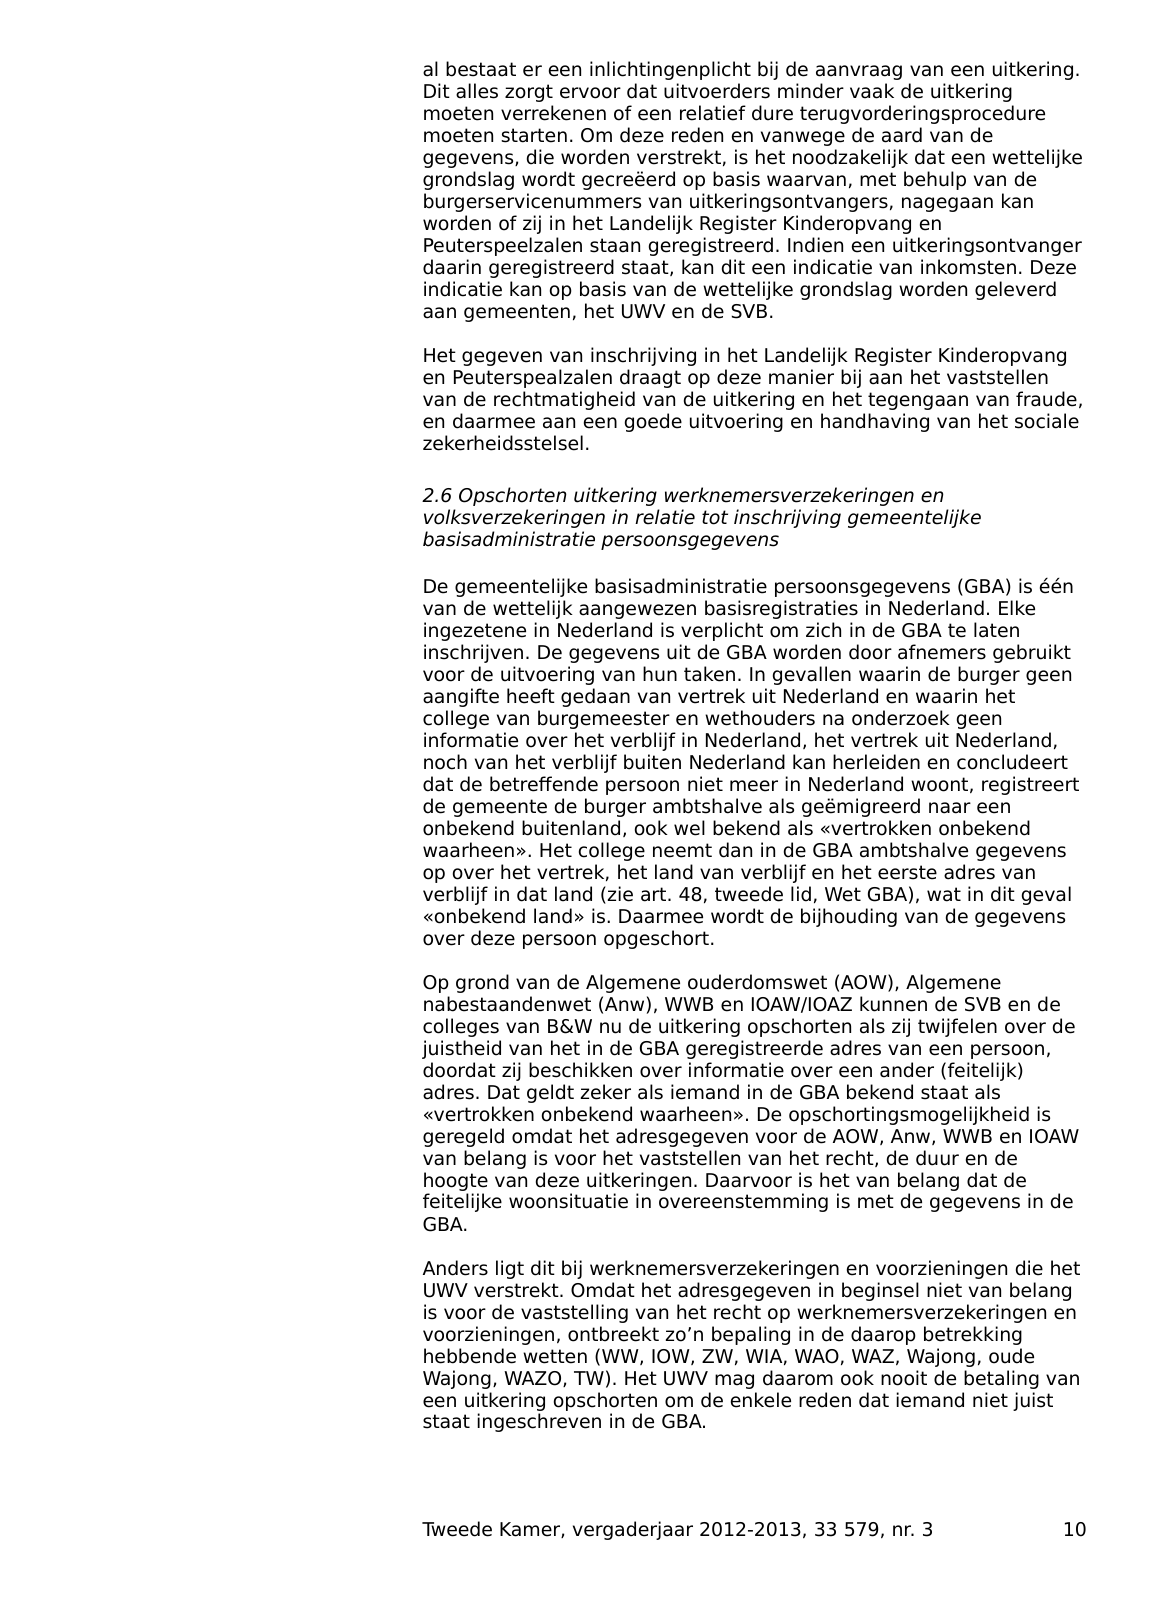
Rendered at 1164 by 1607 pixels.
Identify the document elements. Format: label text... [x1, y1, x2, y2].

text al bestaat er een inlichtingenplicht bij de aanvraag van een uitkering. Dit alles zorgt ervoor dat uitvoerders minder vaak de uitkering moeten verrekenen of een relatief dure terugvorderingsprocedure moeten starten. Om deze reden en vanwege de aard van de gegevens, die worden verstrekt, is het noodzakelijk dat een wettelijke grondslag wordt gecreëerd op basis waarvan, met behulp van de burgerservicenummers van uitkeringsontvangers, nagegaan kan worden of zij in het Landelijk Register Kinderopvang en Peuterspeelzalen staan geregistreerd. Indien een uitkeringsontvanger daarin geregistreerd staat, kan dit een indicatie van inkomsten. Deze indicatie kan op basis van de wettelijke grondslag worden geleverd aan gemeenten, het UWV en de SVB. [422, 59, 1087, 323]
text Het gegeven van inschrijving in het Landelijk Register Kinderopvang en Peuterspealzalen draagt op deze manier bij aan het vaststellen van de rechtmatigheid van de uitkering en het tegengaan van fraude, en daarmee aan een goede uitvoering en handhaving van het sociale zekerheidsstelsel. [422, 345, 1087, 455]
text Anders ligt dit bij werknemersverzekeringen en voorzieningen die het UWV verstrekt. Omdat het adresgegeven in beginsel niet van belang is voor de vaststelling van het recht op werknemersverzekeringen en voorzieningen, ontbreekt zo’n bepaling in de daarop betrekking hebbende wetten (WW, IOW, ZW, WIA, WAO, WAZ, Wajong, oude Wajong, WAZO, TW). Het UWV mag daarom ook nooit de betaling van een uitkering opschorten om de enkele reden dat iemand niet juist staat ingeschreven in de GBA. [422, 1258, 1087, 1433]
text De gemeentelijke basisadministratie persoonsgegevens (GBA) is één van de wettelijk aangewezen basisregistraties in Nederland. Elke ingezetene in Nederland is verplicht om zich in de GBA te laten inschrijven. De gegevens uit de GBA worden door afnemers gebruikt voor de uitvoering van hun taken. In gevallen waarin de burger geen aangifte heeft gedaan van vertrek uit Nederland en waarin het college van burgemeester en wethouders na onderzoek geen informatie over het verblijf in Nederland, het vertrek uit Nederland, noch van het verblijf buiten Nederland kan herleiden en concludeert dat de betreffende persoon niet meer in Nederland woont, registreert de gemeente de burger ambtshalve als geëmigreerd naar een onbekend buitenland, ook wel bekend als «vertrokken onbekend waarheen». Het college neemt dan in de GBA ambtshalve gegevens op over het vertrek, het land van verblijf en het eerste adres van verblijf in dat land (zie art. 48, tweede lid, Wet GBA), wat in dit geval «onbekend land» is. Daarmee wordt de bijhouding van de gegevens over deze persoon opgeschort. [422, 576, 1087, 949]
subtitle 2.6 Opschorten uitkering werknemersverzekeringen en volksverzekeringen in relatie tot inschrijving gemeentelijke basisadministratie persoonsgegevens [422, 485, 1087, 551]
text Op grond van de Algemene ouderdomswet (AOW), Algemene nabestaandenwet (Anw), WWB en IOAW/IOAZ kunnen de SVB en de colleges van B&W nu de uitkering opschorten als zij twijfelen over de juistheid van het in de GBA geregistreerde adres van een persoon, doordat zij beschikken over informatie over een ander (feitelijk) adres. Dat geldt zeker als iemand in de GBA bekend staat als «vertrokken onbekend waarheen». De opschortingsmogelijkheid is geregeld omdat het adresgegeven voor de AOW, Anw, WWB en IOAW van belang is voor het vaststellen van het recht, de duur en de hoogte van deze uitkeringen. Daarvoor is het van belang dat de feitelijke woonsituatie in overeenstemming is met de gegevens in de GBA. [422, 972, 1087, 1235]
